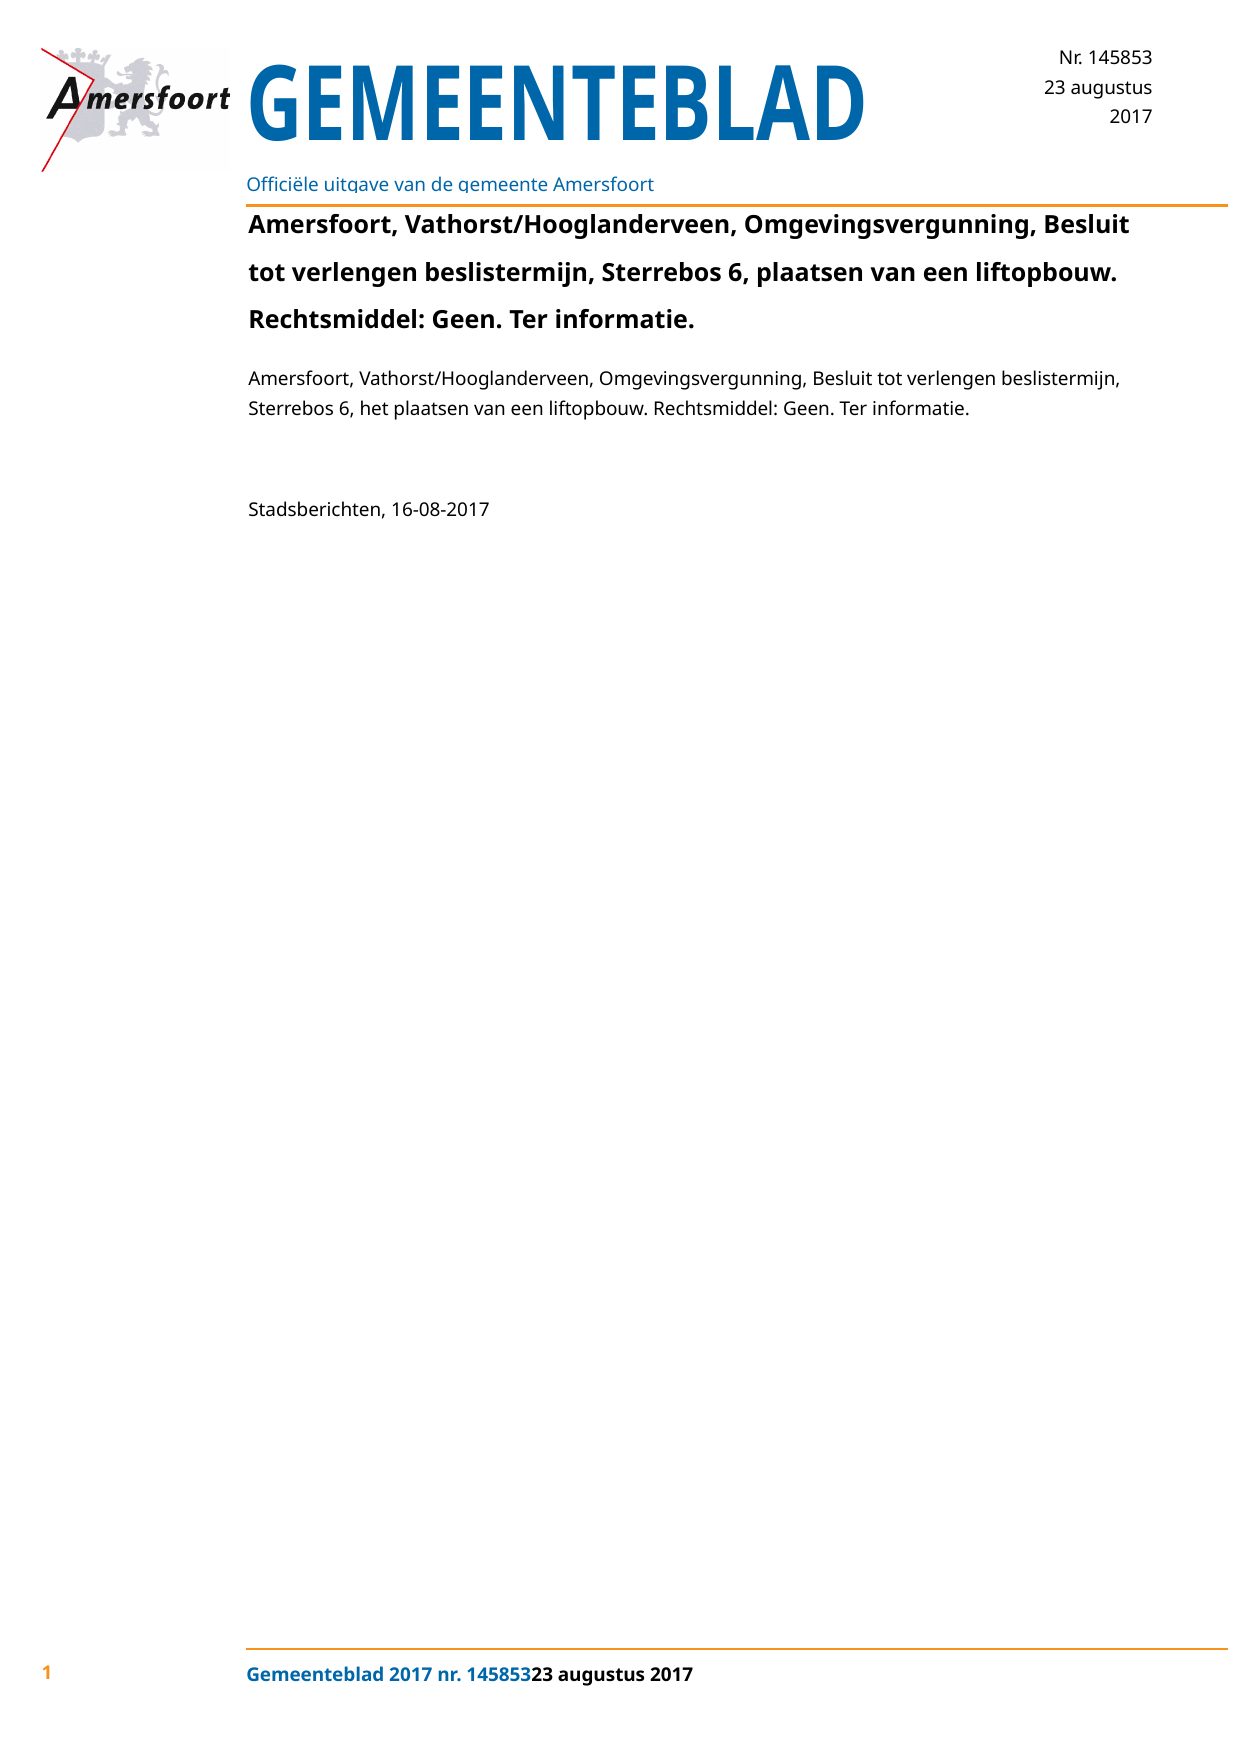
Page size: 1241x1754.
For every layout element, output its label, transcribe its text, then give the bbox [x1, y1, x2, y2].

picture [41, 47, 231, 172]
text Stadsberichten, 16-08-2017 [248, 496, 1152, 522]
text Amersfoort, Vathorst/Hooglanderveen, Omgevingsvergunning, Besluit tot verlengen beslistermijn, Sterrebos 6, het plaatsen van een liftopbouw. Rechtsmiddel: Geen. Ter informatie. [248, 366, 1152, 421]
text Amersfoort, Vathorst/Hooglanderveen, Omgevingsvergunning, Besluit tot verlengen beslistermijn, Sterrebos 6, plaatsen van een liftopbouw. Rechtsmiddel: Geen. Ter informatie. [248, 207, 1152, 336]
